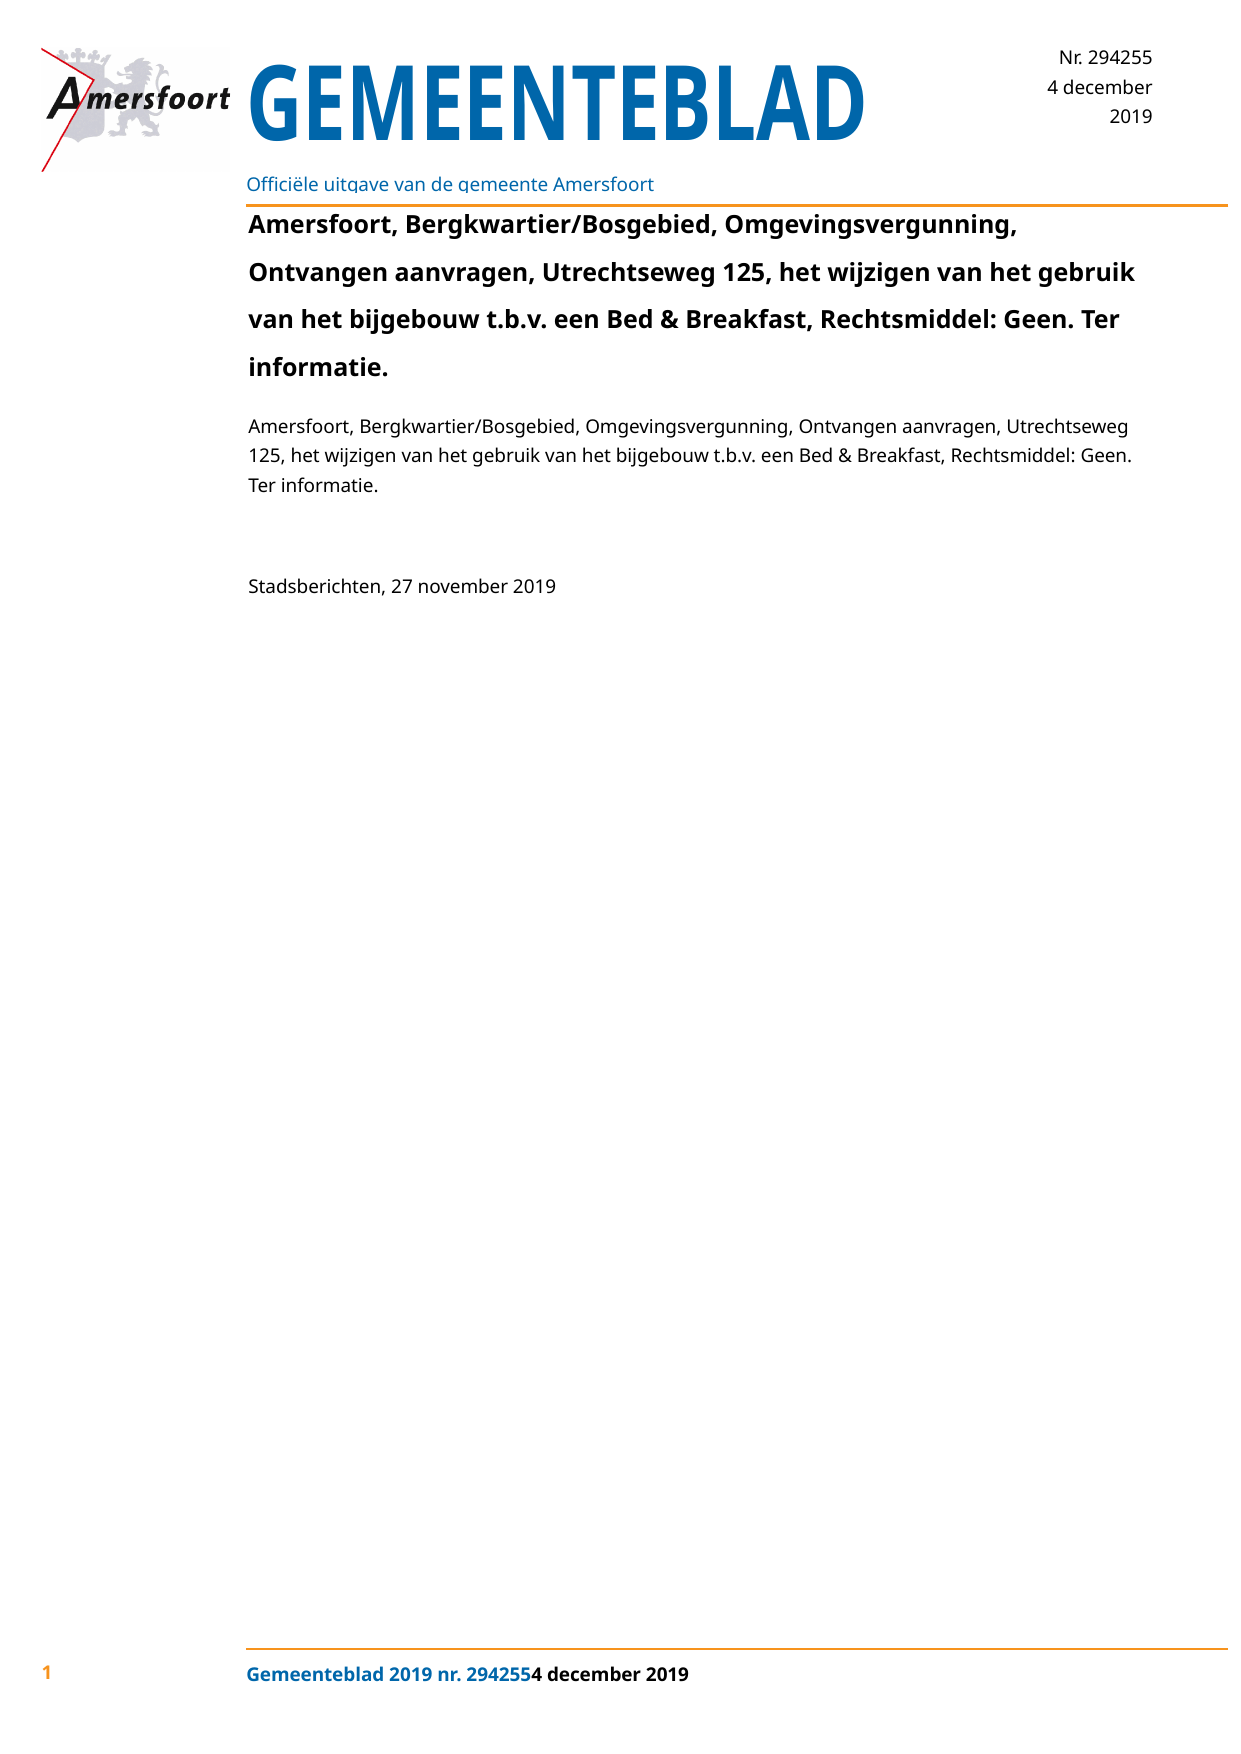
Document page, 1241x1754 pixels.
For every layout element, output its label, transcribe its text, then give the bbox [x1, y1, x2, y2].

text Amersfoort, Bergkwartier/Bosgebied, Omgevingsvergunning, Ontvangen aanvragen, Utrechtseweg 125, het wijzigen van het gebruik van het bijgebouw t.b.v. een Bed & Breakfast, Rechtsmiddel: Geen. Ter informatie. [248, 207, 1152, 384]
text Amersfoort, Bergkwartier/Bosgebied, Omgevingsvergunning, Ontvangen aanvragen, Utrechtseweg 125, het wijzigen van het gebruik van het bijgebouw t.b.v. een Bed & Breakfast, Rechtsmiddel: Geen. Ter informatie. [248, 413, 1152, 498]
text Stadsberichten, 27 november 2019 [248, 573, 1152, 599]
picture [41, 47, 231, 172]
